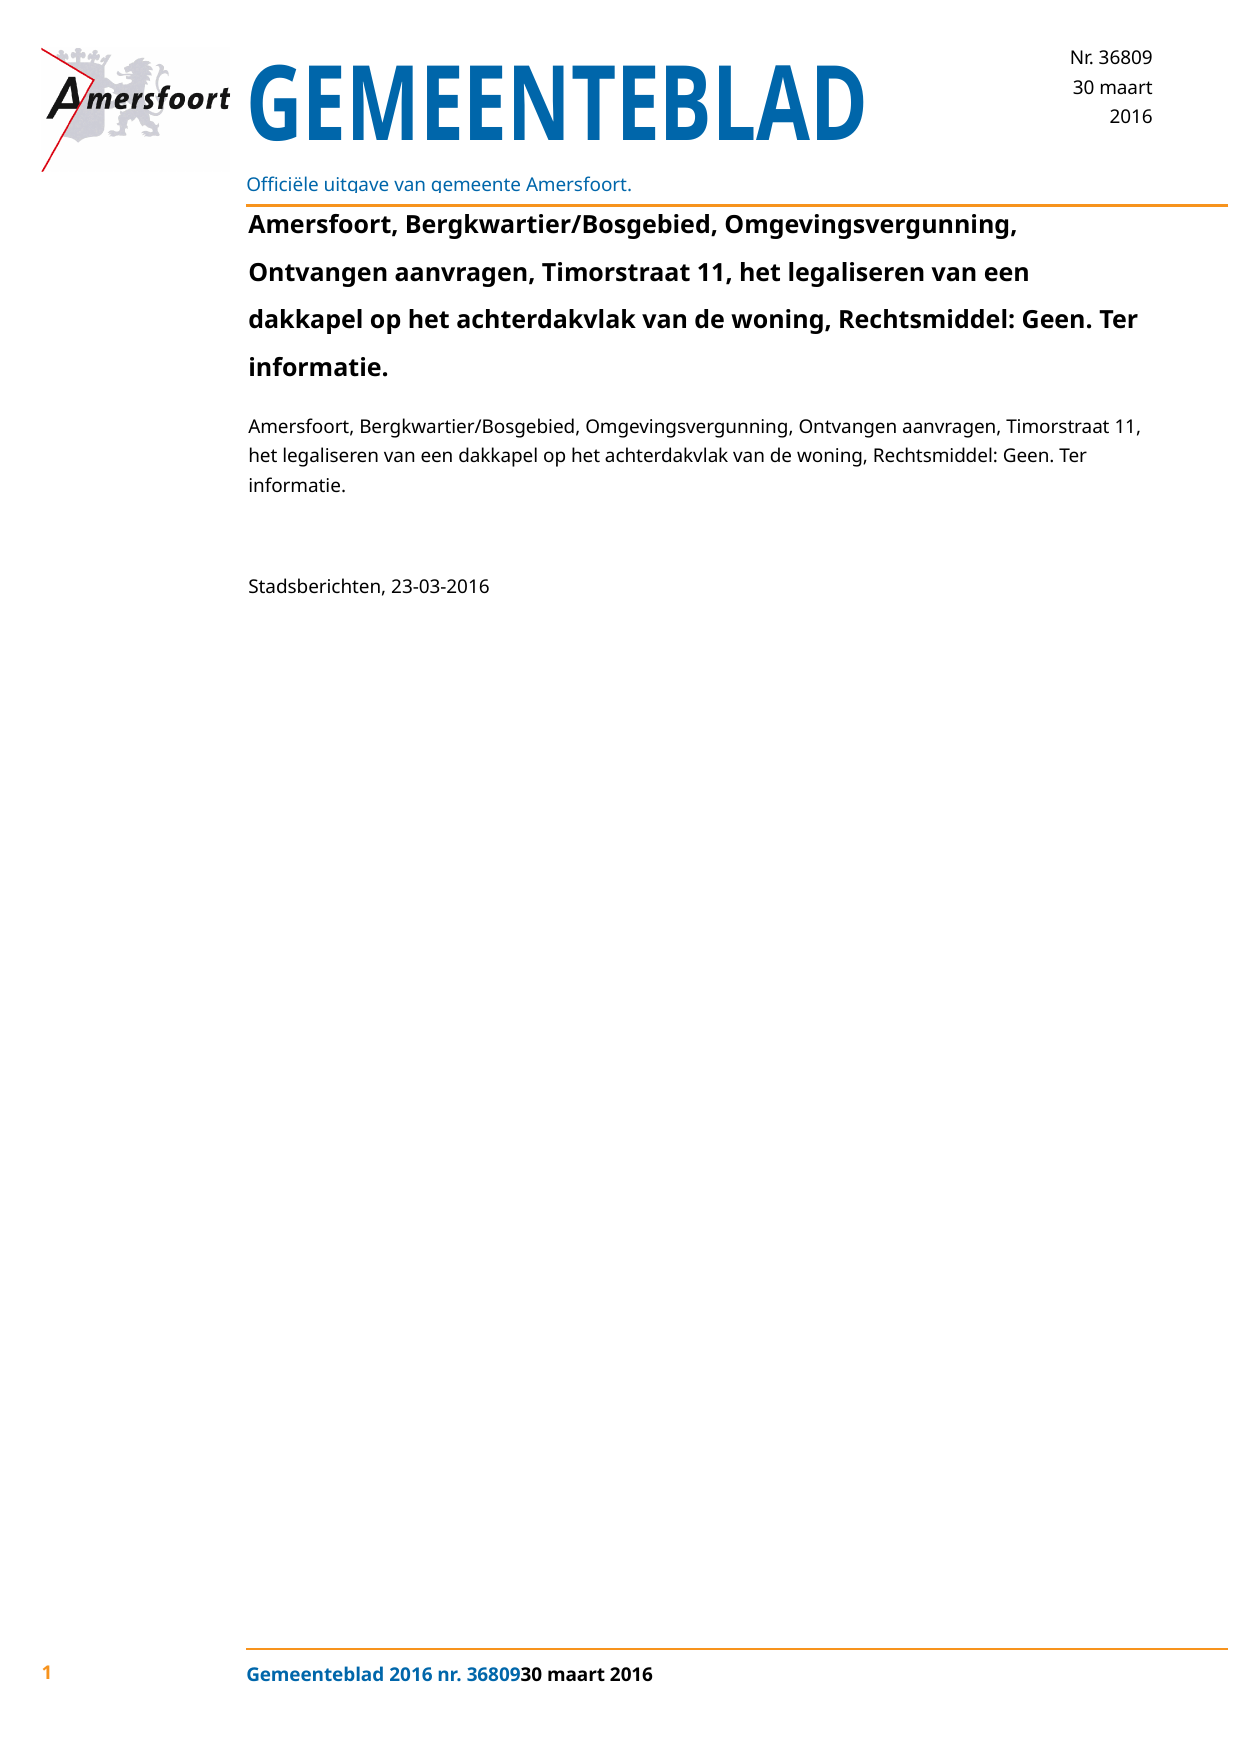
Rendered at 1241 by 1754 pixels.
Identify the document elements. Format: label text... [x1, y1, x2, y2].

text Stadsberichten, 23-03-2016 [248, 573, 1152, 599]
text Amersfoort, Bergkwartier/Bosgebied, Omgevingsvergunning, Ontvangen aanvragen, Timorstraat 11, het legaliseren van een dakkapel op het achterdakvlak van de woning, Rechtsmiddel: Geen. Ter informatie. [248, 207, 1152, 384]
text Amersfoort, Bergkwartier/Bosgebied, Omgevingsvergunning, Ontvangen aanvragen, Timorstraat 11, het legaliseren van een dakkapel op het achterdakvlak van de woning, Rechtsmiddel: Geen. Ter informatie. [248, 413, 1152, 498]
picture [41, 47, 231, 172]
